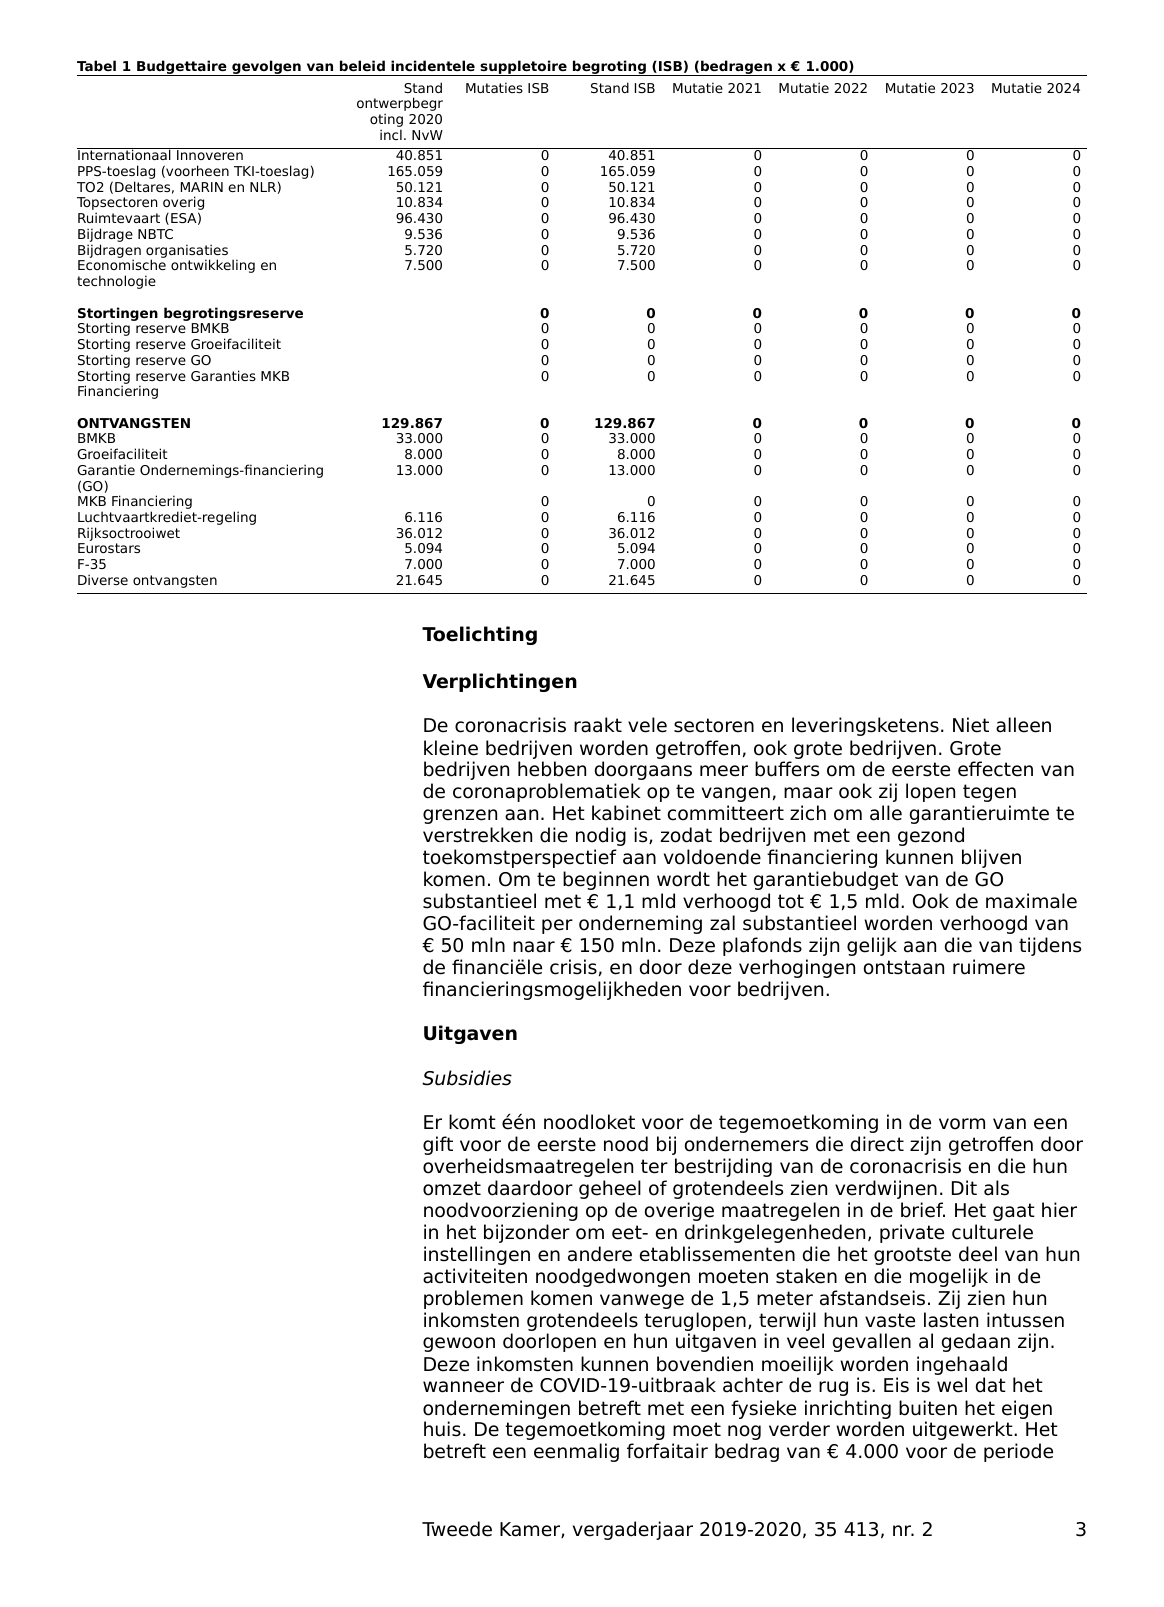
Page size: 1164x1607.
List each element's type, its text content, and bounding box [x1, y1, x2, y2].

table_cell 0 [768, 149, 874, 164]
table_cell 0 [874, 195, 980, 211]
table_cell 0 [661, 180, 768, 195]
table_cell Mutaties ISB [449, 76, 555, 148]
table_cell 0 [661, 541, 768, 557]
table_cell Mutatie 2023 [874, 76, 980, 148]
table_cell 40.851 [555, 149, 661, 164]
table_cell 0 [661, 494, 768, 510]
table_cell 0 [661, 337, 768, 353]
table_cell Rijksoctrooiwet [77, 526, 342, 541]
table_cell 0 [874, 541, 980, 557]
table_cell 0 [874, 494, 980, 510]
table_cell 0 [661, 164, 768, 179]
table_cell 96.430 [555, 211, 661, 227]
table_cell F-35 [77, 557, 342, 573]
table_cell Groeifaciliteit [77, 447, 342, 463]
table_cell 0 [449, 211, 555, 227]
table_cell 21.645 [343, 573, 449, 593]
table_cell 0 [449, 164, 555, 179]
table_cell 0 [555, 337, 661, 353]
table_cell 0 [768, 180, 874, 195]
table_cell 7.500 [343, 258, 449, 290]
table_cell [874, 290, 980, 305]
table_cell Bijdrage NBTC [77, 227, 342, 242]
table_cell 0 [555, 494, 661, 510]
table_cell 0 [980, 243, 1087, 258]
table_cell 33.000 [343, 431, 449, 447]
table_cell 0 [661, 227, 768, 242]
table_cell 0 [768, 368, 874, 400]
table_cell 0 [449, 463, 555, 494]
subtitle Uitgaven [422, 1023, 1087, 1045]
table_cell 0 [449, 321, 555, 337]
table_cell 0 [768, 431, 874, 447]
table_cell 0 [980, 180, 1087, 195]
table_cell Bijdragen organisaties [77, 243, 342, 258]
table_cell 0 [661, 321, 768, 337]
table_cell 0 [768, 211, 874, 227]
text De coronacrisis raakt vele sectoren en leveringsketens. Niet alleen kleine bedrijven worden getroffen, ook grote bedrijven. Grote bedrijven hebben doorgaans meer buffers om de eerste effecten van de coronaproblematiek op te vangen, maar ook zij lopen tegen grenzen aan. Het kabinet committeert zich om alle garantieruimte te verstrekken die nodig is, zodat bedrijven met een gezond toekomstperspectief aan voldoende financiering kunnen blijven komen. Om te beginnen wordt het garantiebudget van de GO substantieel met € 1,1 mld verhoogd tot € 1,5 mld. Ook de maximale GO-faciliteit per onderneming zal substantieel worden verhoogd van € 50 mln naar € 150 mln. Deze plafonds zijn gelijk aan die van tijdens de financiële crisis, en door deze verhogingen ontstaan ruimere financieringsmogelijkheden voor bedrijven. [422, 715, 1087, 1001]
table_cell 0 [980, 368, 1087, 400]
table_cell 0 [874, 431, 980, 447]
table_cell 0 [874, 353, 980, 368]
table_cell 5.720 [343, 243, 449, 258]
table_cell 9.536 [343, 227, 449, 242]
table_cell 0 [768, 573, 874, 593]
table_cell 0 [980, 227, 1087, 242]
table_cell 0 [449, 431, 555, 447]
table_cell 13.000 [555, 463, 661, 494]
table_cell 0 [874, 573, 980, 593]
table_cell 0 [768, 416, 874, 431]
table_cell 0 [555, 353, 661, 368]
table_cell [343, 368, 449, 400]
table_cell 0 [768, 164, 874, 179]
table_cell 129.867 [343, 416, 449, 431]
table_cell 0 [449, 258, 555, 290]
table_cell ONTVANGSTEN [77, 416, 342, 431]
table_cell 40.851 [343, 149, 449, 164]
table_cell 0 [874, 557, 980, 573]
table_cell [77, 290, 342, 305]
table_cell Storting reserve BMKB [77, 321, 342, 337]
table_cell 0 [449, 243, 555, 258]
table_cell 0 [980, 211, 1087, 227]
table_cell 6.116 [555, 510, 661, 526]
table_cell Eurostars [77, 541, 342, 557]
table_cell 0 [874, 416, 980, 431]
table_cell 9.536 [555, 227, 661, 242]
table_cell 0 [768, 510, 874, 526]
table_cell 0 [980, 510, 1087, 526]
table_cell 13.000 [343, 463, 449, 494]
table_cell PPS-toeslag (voorheen TKI-toeslag) [77, 164, 342, 179]
table_cell 0 [980, 416, 1087, 431]
table_cell 0 [449, 494, 555, 510]
table_cell Garantie Ondernemings-financiering (GO) [77, 463, 342, 494]
table_cell 0 [449, 180, 555, 195]
table_cell 5.720 [555, 243, 661, 258]
table_cell Mutatie 2022 [768, 76, 874, 148]
table_cell [449, 290, 555, 305]
table_cell 0 [768, 353, 874, 368]
table_cell [77, 400, 342, 416]
table_cell 0 [874, 164, 980, 179]
table_cell 10.834 [343, 195, 449, 211]
table_cell Ruimtevaart (ESA) [77, 211, 342, 227]
table_cell [768, 290, 874, 305]
table_cell 10.834 [555, 195, 661, 211]
table_cell 8.000 [555, 447, 661, 463]
table_cell 0 [874, 447, 980, 463]
table_cell BMKB [77, 431, 342, 447]
table_cell [449, 400, 555, 416]
table_cell 36.012 [555, 526, 661, 541]
table_cell 0 [980, 557, 1087, 573]
table_cell 0 [661, 258, 768, 290]
table_cell 33.000 [555, 431, 661, 447]
table_cell 0 [768, 195, 874, 211]
table_cell Economische ontwikkeling en technologie [77, 258, 342, 290]
table_cell 0 [980, 305, 1087, 321]
table_cell 0 [874, 526, 980, 541]
table_cell 96.430 [343, 211, 449, 227]
subtitle Subsidies [422, 1067, 1087, 1089]
table_cell 0 [980, 573, 1087, 593]
table_cell 165.059 [555, 164, 661, 179]
table_cell [343, 400, 449, 416]
table_cell 0 [768, 258, 874, 290]
table_cell 0 [449, 447, 555, 463]
table_cell [343, 337, 449, 353]
subtitle Verplichtingen [422, 671, 1087, 693]
table_cell [768, 400, 874, 416]
table_cell 0 [980, 195, 1087, 211]
table_cell 0 [661, 305, 768, 321]
table_cell 36.012 [343, 526, 449, 541]
table_cell Storting reserve Groeifaciliteit [77, 337, 342, 353]
table_cell 0 [449, 510, 555, 526]
table_cell 0 [449, 368, 555, 400]
table_cell 0 [449, 416, 555, 431]
table_cell 0 [768, 243, 874, 258]
table_cell 0 [980, 321, 1087, 337]
table_cell [661, 400, 768, 416]
table_cell 0 [980, 431, 1087, 447]
table_cell 0 [555, 321, 661, 337]
table_cell 0 [874, 305, 980, 321]
table_cell 0 [661, 211, 768, 227]
table_cell [661, 290, 768, 305]
table_cell 0 [449, 227, 555, 242]
table_cell 0 [768, 337, 874, 353]
table_cell Topsectoren overig [77, 195, 342, 211]
table_cell 0 [874, 180, 980, 195]
table_cell [77, 76, 342, 148]
table_cell 0 [768, 463, 874, 494]
table_cell 0 [874, 227, 980, 242]
table_cell TO2 (Deltares, MARIN en NLR) [77, 180, 342, 195]
table_cell 0 [449, 541, 555, 557]
table_cell 21.645 [555, 573, 661, 593]
table_cell 0 [980, 258, 1087, 290]
table_cell Mutatie 2024 [980, 76, 1087, 148]
table_cell 0 [768, 494, 874, 510]
table_cell 0 [874, 321, 980, 337]
table_cell Luchtvaartkrediet-regeling [77, 510, 342, 526]
table_cell 0 [874, 243, 980, 258]
table_cell [980, 400, 1087, 416]
table_cell [343, 290, 449, 305]
table_cell 0 [449, 149, 555, 164]
table_cell 0 [768, 305, 874, 321]
table_cell 0 [768, 526, 874, 541]
table_cell 0 [980, 463, 1087, 494]
table_cell Internationaal Innoveren [77, 149, 342, 164]
table_cell 0 [768, 447, 874, 463]
table_cell 0 [768, 541, 874, 557]
table_cell [555, 400, 661, 416]
table_cell 0 [661, 416, 768, 431]
table_cell 0 [768, 557, 874, 573]
table_cell 0 [980, 149, 1087, 164]
table_cell [343, 305, 449, 321]
table_cell 0 [980, 541, 1087, 557]
table_cell 0 [980, 526, 1087, 541]
table_cell Diverse ontvangsten [77, 573, 342, 593]
table_cell 0 [661, 431, 768, 447]
table_cell 0 [874, 149, 980, 164]
table_cell 0 [661, 463, 768, 494]
table_cell 0 [874, 211, 980, 227]
table_cell 0 [449, 573, 555, 593]
table_cell 0 [980, 494, 1087, 510]
table_cell 0 [449, 557, 555, 573]
table_cell 0 [874, 337, 980, 353]
table_cell 5.094 [555, 541, 661, 557]
table_cell 129.867 [555, 416, 661, 431]
table_cell 0 [661, 510, 768, 526]
table_cell 0 [980, 164, 1087, 179]
table_cell 7.000 [343, 557, 449, 573]
table_cell 0 [449, 195, 555, 211]
table_cell 0 [768, 227, 874, 242]
table_cell 7.000 [555, 557, 661, 573]
table_cell 0 [661, 195, 768, 211]
table_cell 0 [874, 258, 980, 290]
table_cell Mutatie 2021 [661, 76, 768, 148]
table_cell 8.000 [343, 447, 449, 463]
table_cell Storting reserve GO [77, 353, 342, 368]
table_cell 5.094 [343, 541, 449, 557]
table_cell [343, 321, 449, 337]
table_cell 0 [449, 353, 555, 368]
table_cell 0 [555, 368, 661, 400]
table_cell 50.121 [343, 180, 449, 195]
table_cell 0 [980, 447, 1087, 463]
table_cell [343, 353, 449, 368]
table_cell 0 [661, 149, 768, 164]
table_cell Storting reserve Garanties MKB Financiering [77, 368, 342, 400]
table_cell 0 [661, 573, 768, 593]
table_cell 0 [768, 321, 874, 337]
table_cell 0 [874, 463, 980, 494]
table_cell 165.059 [343, 164, 449, 179]
table_cell [874, 400, 980, 416]
table_cell 0 [661, 353, 768, 368]
subtitle Toelichting [422, 624, 1087, 646]
table_cell 0 [874, 510, 980, 526]
table_cell 0 [980, 337, 1087, 353]
table_cell [555, 290, 661, 305]
table_cell 0 [661, 526, 768, 541]
table_cell 0 [449, 305, 555, 321]
table_cell Stand ISB [555, 76, 661, 148]
table_cell 7.500 [555, 258, 661, 290]
table_cell 0 [661, 243, 768, 258]
table_cell 0 [874, 368, 980, 400]
table_cell 0 [661, 447, 768, 463]
table_cell MKB Financiering [77, 494, 342, 510]
table_cell 0 [449, 526, 555, 541]
table_cell 0 [661, 368, 768, 400]
table_cell Stortingen begrotingsreserve [77, 305, 342, 321]
table_cell 0 [980, 353, 1087, 368]
table_cell [980, 290, 1087, 305]
table_cell 50.121 [555, 180, 661, 195]
table_cell Stand ontwerpbegroting 2020 incl. NvW [343, 76, 449, 148]
table_cell 0 [661, 557, 768, 573]
table_cell [343, 494, 449, 510]
table_header Tabel 1 Budgettaire gevolgen van beleid incidentele suppletoire begroting (ISB) (bedragen x € 1.000) [77, 59, 1087, 75]
table_cell 0 [449, 337, 555, 353]
table_cell 6.116 [343, 510, 449, 526]
text Er komt één noodloket voor de tegemoetkoming in de vorm van een gift voor de eerste nood bij ondernemers die direct zijn getroffen door overheidsmaatregelen ter bestrijding van de coronacrisis en die hun omzet daardoor geheel of grotendeels zien verdwijnen. Dit als noodvoorziening op de overige maatregelen in de brief. Het gaat hier in het bijzonder om eet- en drinkgelegenheden, private culturele instellingen en andere etablissementen die het grootste deel van hun activiteiten noodgedwongen moeten staken en die mogelijk in de problemen komen vanwege de 1,5 meter afstandseis. Zij zien hun inkomsten grotendeels teruglopen, terwijl hun vaste lasten intussen gewoon doorlopen en hun uitgaven in veel gevallen al gedaan zijn. Deze inkomsten kunnen bovendien moeilijk worden ingehaald wanneer de COVID-19-uitbraak achter de rug is. Eis is wel dat het ondernemingen betreft met een fysieke inrichting buiten het eigen huis. De tegemoetkoming moet nog verder worden uitgewerkt. Het betreft een eenmalig forfaitair bedrag van € 4.000 voor de periode [422, 1112, 1087, 1463]
table_cell 0 [555, 305, 661, 321]
